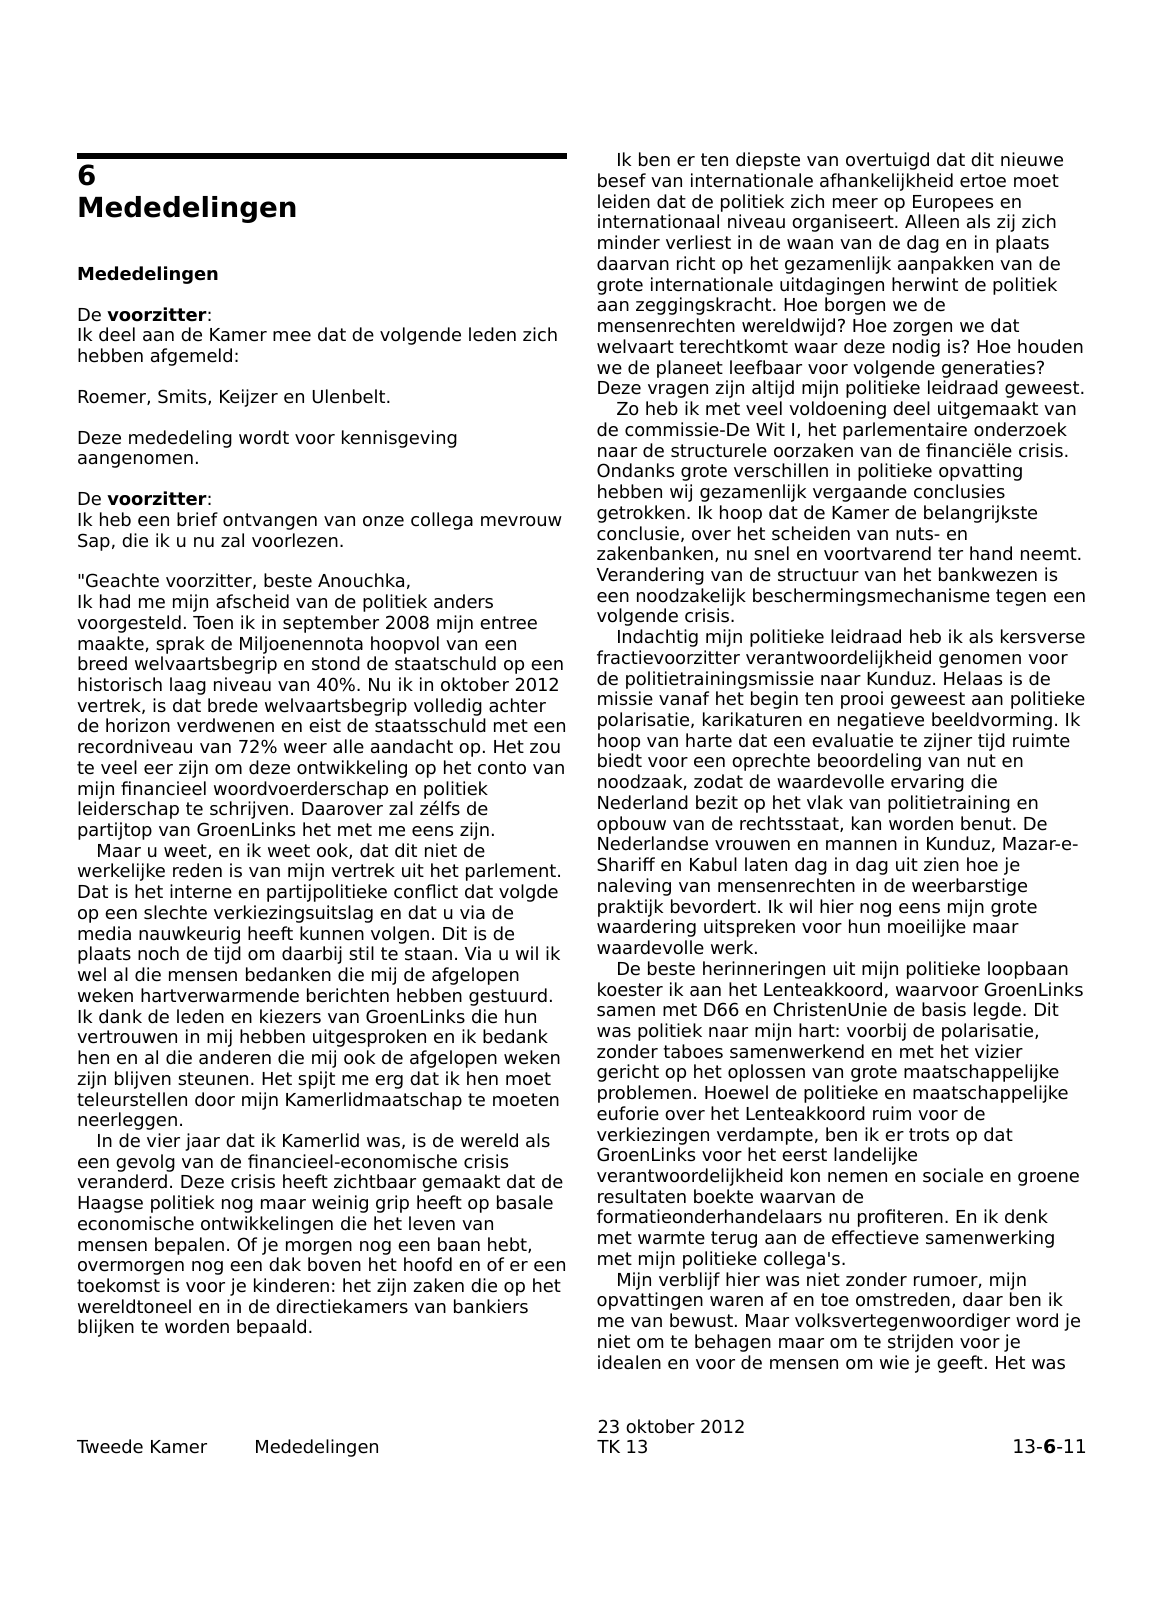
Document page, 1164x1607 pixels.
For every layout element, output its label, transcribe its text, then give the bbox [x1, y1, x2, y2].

text Zo heb ik met veel voldoening deel uitgemaakt van de commissie-De Wit I, het parlementaire onderzoek naar de structurele oorzaken van de financiële crisis. Ondanks grote verschillen in politieke opvatting hebben wij gezamenlijk vergaande conclusies getrokken. Ik hoop dat de Kamer de belangrijkste conclusie, over het scheiden van nuts- en zakenbanken, nu snel en voortvarend ter hand neemt. Verandering van de structuur van het bankwezen is een noodzakelijk beschermingsmechanisme tegen een volgende crisis. [596, 399, 1087, 627]
text "Geachte voorzitter, beste Anouchka, [77, 571, 567, 592]
title 6 Mededelingen [77, 159, 567, 224]
text Indachtig mijn politieke leidraad heb ik als kersverse fractievoorzitter verantwoordelijkheid genomen voor de politietrainingsmissie naar Kunduz. Helaas is de missie vanaf het begin ten prooi geweest aan politieke polarisatie, karikaturen en negatieve beeldvorming. Ik hoop van harte dat een evaluatie te zijner tijd ruimte biedt voor een oprechte beoordeling van nut en noodzaak, zodat de waardevolle ervaring die Nederland bezit op het vlak van politietraining en opbouw van de rechtsstaat, kan worden benut. De Nederlandse vrouwen en mannen in Kunduz, Mazar-e-Shariff en Kabul laten dag in dag uit zien hoe je naleving van mensenrechten in de weerbarstige praktijk bevordert. Ik wil hier nog eens mijn grote waardering uitspreken voor hun moeilijke maar waardevolle werk. [596, 627, 1087, 959]
text De voorzitter: [77, 489, 567, 510]
text Ik deel aan de Kamer mee dat de volgende leden zich hebben afgemeld: [77, 325, 567, 367]
text Ik heb een brief ontvangen van onze collega mevrouw Sap, die ik u nu zal voorlezen. [77, 510, 567, 551]
text In de vier jaar dat ik Kamerlid was, is de wereld als een gevolg van de financieel-economische crisis veranderd. Deze crisis heeft zichtbaar gemaakt dat de Haagse politiek nog maar weinig grip heeft op basale economische ontwikkelingen die het leven van mensen bepalen. Of je morgen nog een baan hebt, overmorgen nog een dak boven het hoofd en of er een toekomst is voor je kinderen: het zijn zaken die op het wereldtoneel en in de directiekamers van bankiers blijken te worden bepaald. [77, 1131, 567, 1338]
text Deze mededeling wordt voor kennisgeving aangenomen. [77, 427, 567, 469]
text Ik had me mijn afscheid van de politiek anders voorgesteld. Toen ik in september 2008 mijn entree maakte, sprak de Miljoenennota hoopvol van een breed welvaartsbegrip en stond de staatschuld op een historisch laag niveau van 40%. Nu ik in oktober 2012 vertrek, is dat brede welvaartsbegrip volledig achter de horizon verdwenen en eist de staatsschuld met een recordniveau van 72% weer alle aandacht op. Het zou te veel eer zijn om deze ontwikkeling op het conto van mijn financieel woordvoerderschap en politiek leiderschap te schrijven. Daarover zal zélfs de partijtop van GroenLinks het met me eens zijn. [77, 592, 567, 841]
text De voorzitter: [77, 304, 567, 325]
text Roemer, Smits, Keijzer en Ulenbelt. [77, 387, 567, 407]
text Maar u weet, en ik weet ook, dat dit niet de werkelijke reden is van mijn vertrek uit het parlement. Dat is het interne en partijpolitieke conflict dat volgde op een slechte verkiezingsuitslag en dat u via de media nauwkeurig heeft kunnen volgen. Dit is de plaats noch de tijd om daarbij stil te staan. Via u wil ik wel al die mensen bedanken die mij de afgelopen weken hartverwarmende berichten hebben gestuurd. Ik dank de leden en kiezers van GroenLinks die hun vertrouwen in mij hebben uitgesproken en ik bedank hen en al die anderen die mij ook de afgelopen weken zijn blijven steunen. Het spijt me erg dat ik hen moet teleurstellen door mijn Kamerlidmaatschap te moeten neerleggen. [77, 841, 567, 1131]
text Mijn verblijf hier was niet zonder rumoer, mijn opvattingen waren af en toe omstreden, daar ben ik me van bewust. Maar volksvertegenwoordiger word je niet om te behagen maar om te strijden voor je idealen en voor de mensen om wie je geeft. Het was [596, 1269, 1087, 1373]
text De beste herinneringen uit mijn politieke loopbaan koester ik aan het Lenteakkoord, waarvoor GroenLinks samen met D66 en ChristenUnie de basis legde. Dit was politiek naar mijn hart: voorbij de polarisatie, zonder taboes samenwerkend en met het vizier gericht op het oplossen van grote maatschappelijke problemen. Hoewel de politieke en maatschappelijke euforie over het Lenteakkoord ruim voor de verkiezingen verdampte, ben ik er trots op dat GroenLinks voor het eerst landelijke verantwoordelijkheid kon nemen en sociale en groene resultaten boekte waarvan de formatieonderhandelaars nu profiteren. En ik denk met warmte terug aan de effectieve samenwerking met mijn politieke collega's. [596, 959, 1087, 1269]
text Ik ben er ten diepste van overtuigd dat dit nieuwe besef van internationale afhankelijkheid ertoe moet leiden dat de politiek zich meer op Europees en internationaal niveau organiseert. Alleen als zij zich minder verliest in de waan van de dag en in plaats daarvan richt op het gezamenlijk aanpakken van de grote internationale uitdagingen herwint de politiek aan zeggingskracht. Hoe borgen we de mensenrechten wereldwijd? Hoe zorgen we dat welvaart terechtkomt waar deze nodig is? Hoe houden we de planeet leefbaar voor volgende generaties? Deze vragen zijn altijd mijn politieke leidraad geweest. [596, 150, 1087, 399]
text Mededelingen [77, 264, 567, 284]
